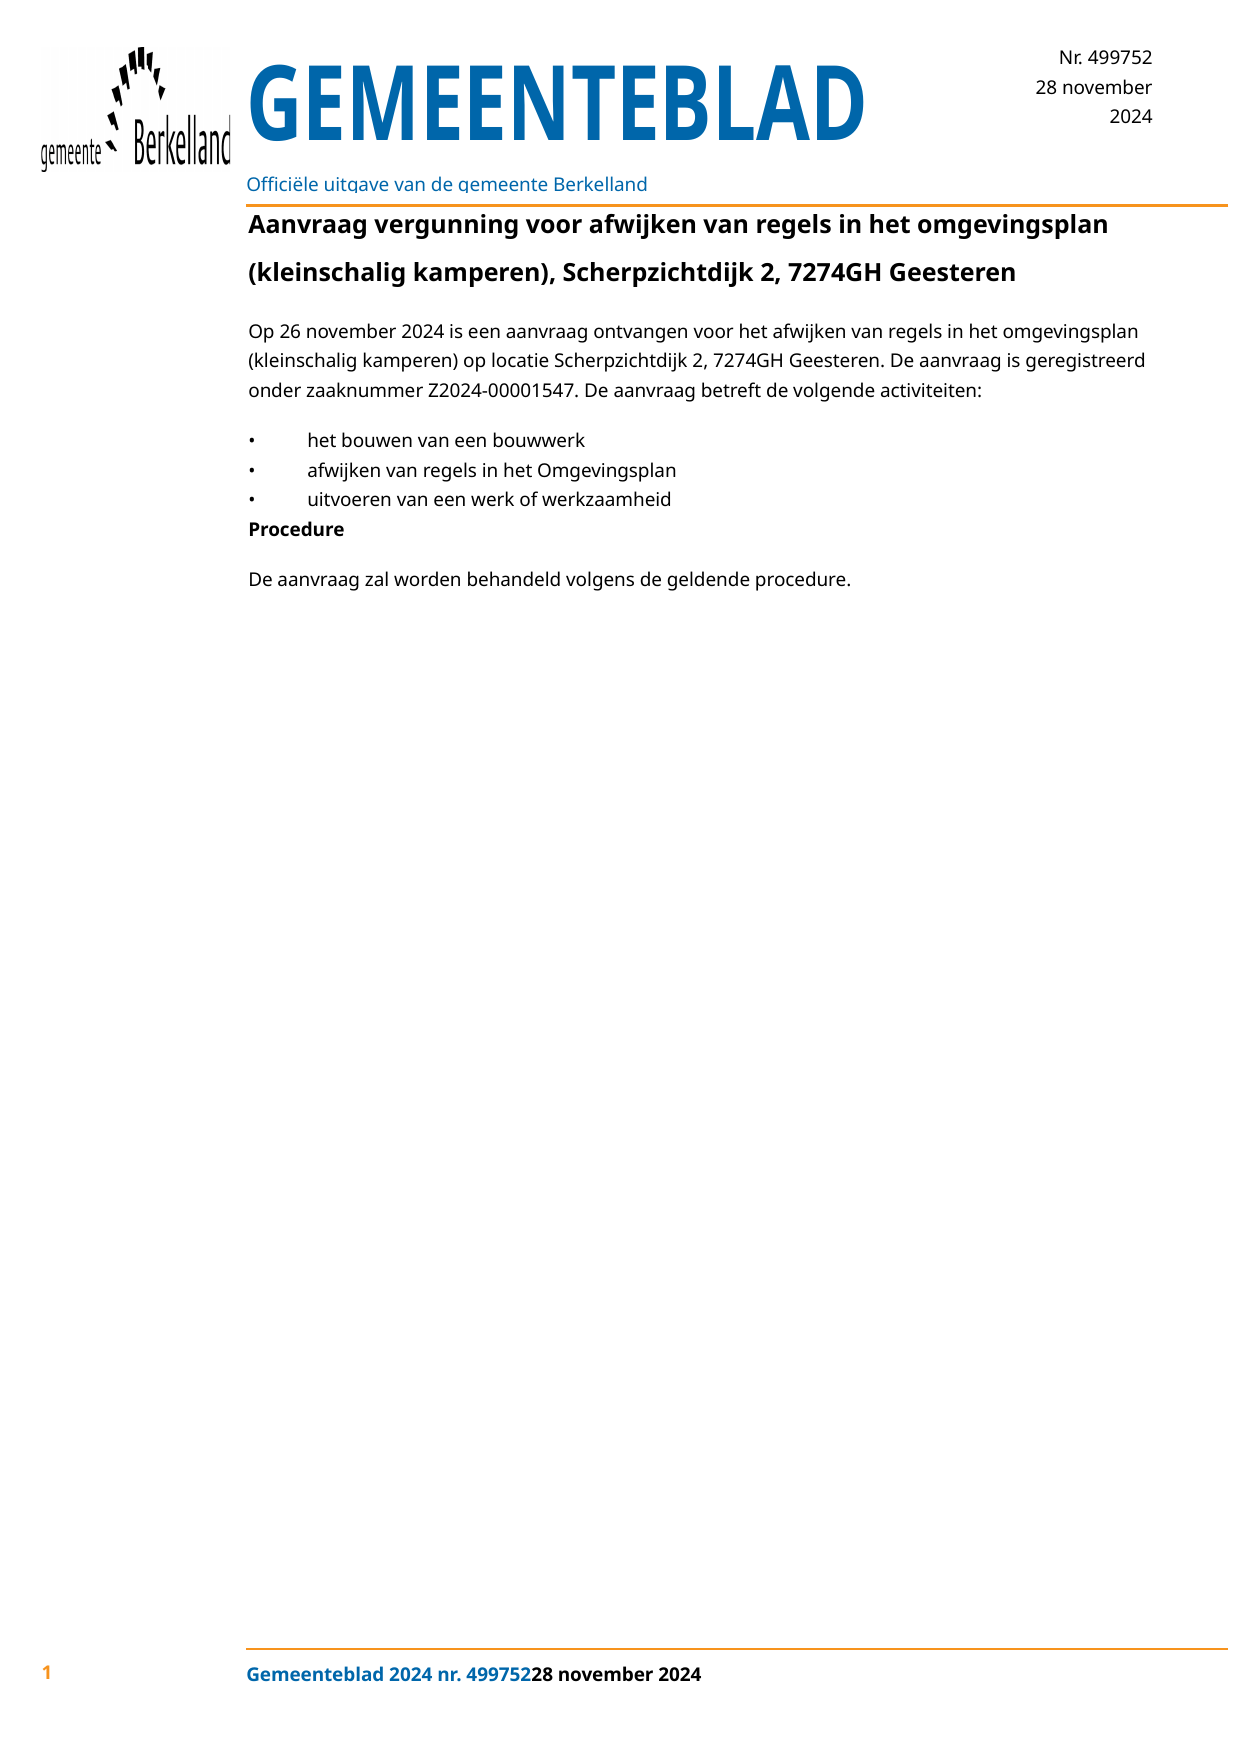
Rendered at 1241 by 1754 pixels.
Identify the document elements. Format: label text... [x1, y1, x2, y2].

picture [41, 47, 231, 172]
text De aanvraag zal worden behandeld volgens de geldende procedure. [248, 567, 1152, 592]
text Procedure [248, 516, 1152, 542]
list uitvoeren van een werk of werkzaamheid [248, 487, 1152, 512]
text Op 26 november 2024 is een aanvraag ontvangen voor het afwijken van regels in het omgevingsplan (kleinschalig kamperen) op locatie Scherpzichtdijk 2, 7274GH Geesteren. De aanvraag is geregistreerd onder zaaknummer Z2024-00001547. De aanvraag betreft de volgende activiteiten: [248, 318, 1152, 403]
text Aanvraag vergunning voor afwijken van regels in het omgevingsplan (kleinschalig kamperen), Scherpzichtdijk 2, 7274GH Geesteren [248, 207, 1152, 288]
list afwijken van regels in het Omgevingsplan [248, 457, 1152, 483]
list het bouwen van een bouwwerk [248, 427, 1152, 453]
